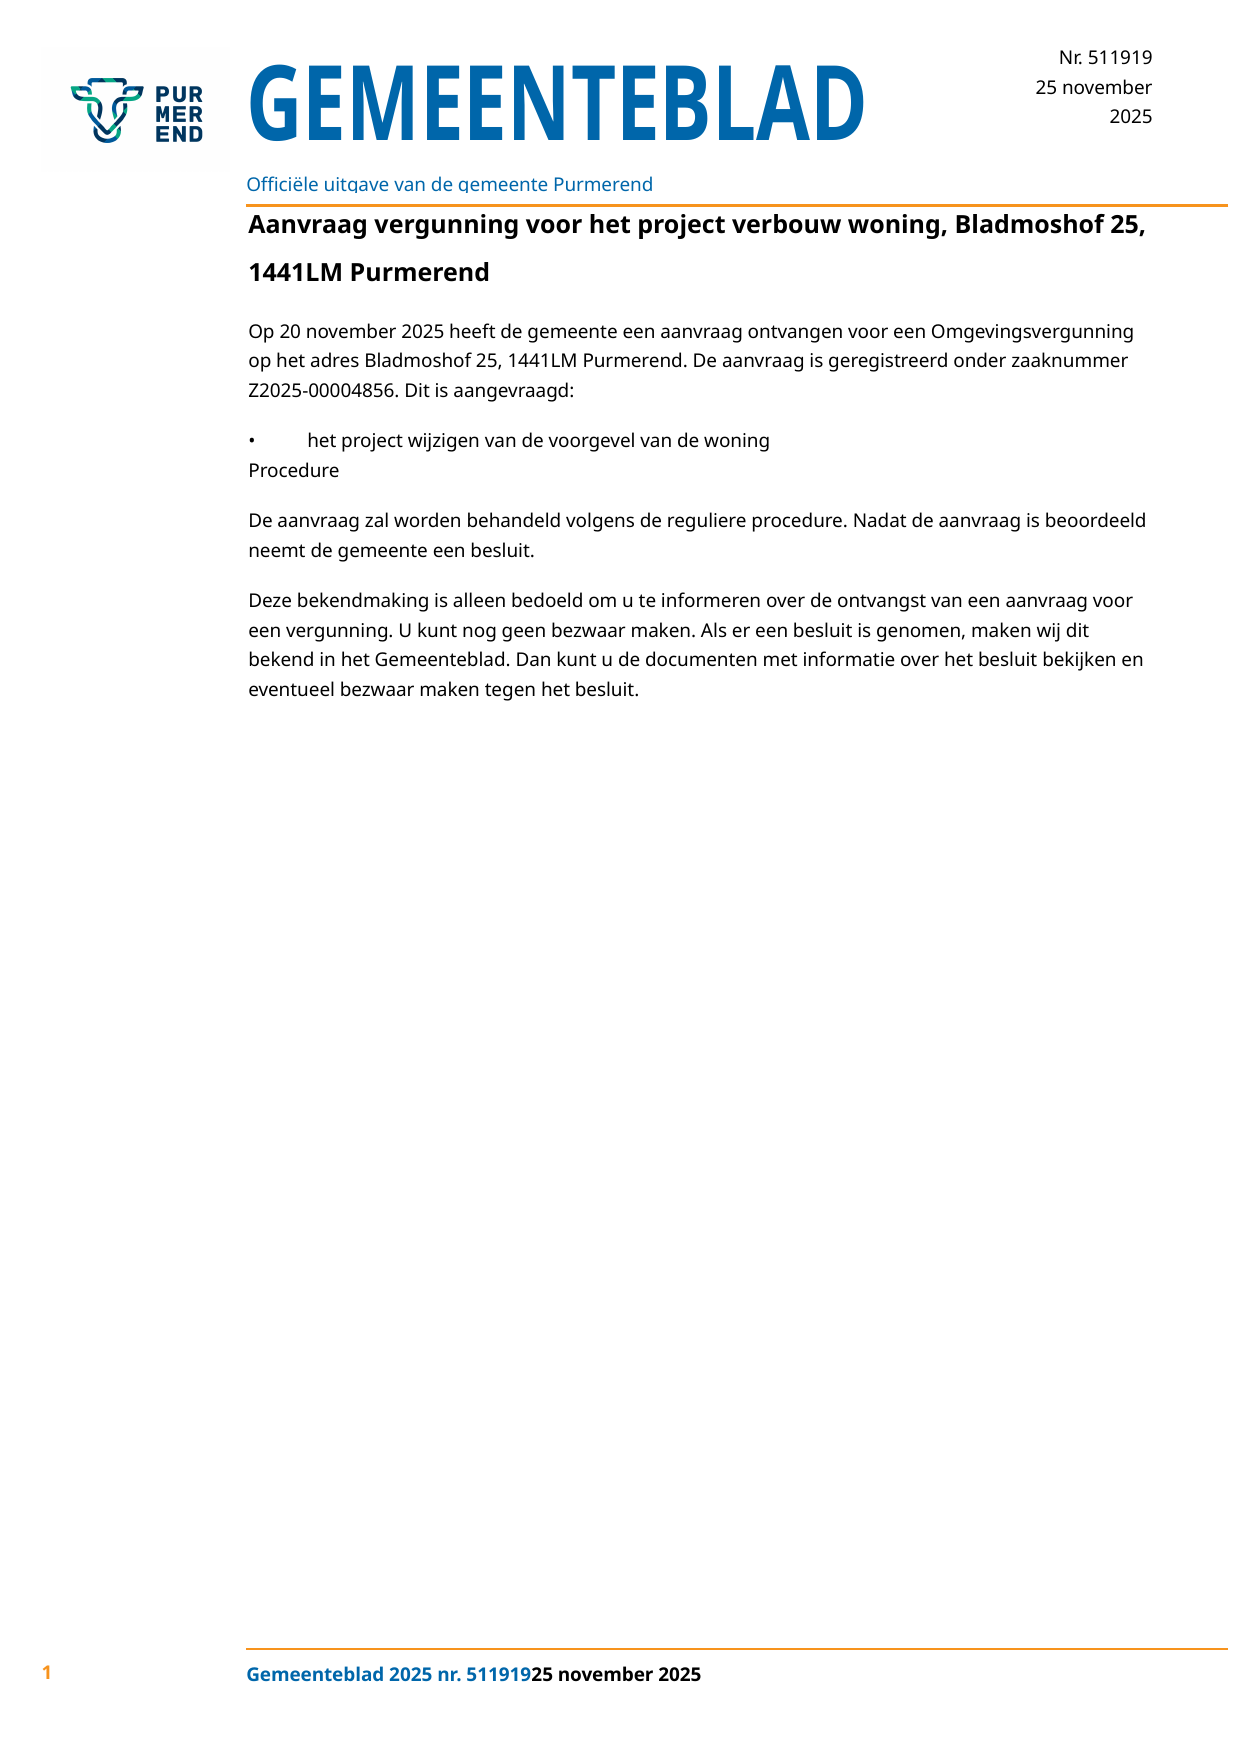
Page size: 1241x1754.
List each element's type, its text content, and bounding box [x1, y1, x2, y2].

text Op 20 november 2025 heeft de gemeente een aanvraag ontvangen voor een Omgevingsvergunning op het adres Bladmoshof 25, 1441LM Purmerend. De aanvraag is geregistreerd onder zaaknummer Z2025-00004856. Dit is aangevraagd: [248, 318, 1152, 403]
text Procedure [248, 457, 1152, 483]
list het project wijzigen van de voorgevel van de woning [248, 427, 1152, 453]
text Aanvraag vergunning voor het project verbouw woning, Bladmoshof 25, 1441LM Purmerend [248, 207, 1152, 288]
text Deze bekendmaking is alleen bedoeld om u te informeren over de ontvangst van een aanvraag voor een vergunning. U kunt nog geen bezwaar maken. Als er een besluit is genomen, maken wij dit bekend in het Gemeenteblad. Dan kunt u de documenten met informatie over het besluit bekijken en eventueel bezwaar maken tegen het besluit. [248, 587, 1152, 702]
picture [41, 47, 231, 172]
text De aanvraag zal worden behandeld volgens de reguliere procedure. Nadat de aanvraag is beoordeeld neemt de gemeente een besluit. [248, 507, 1152, 563]
